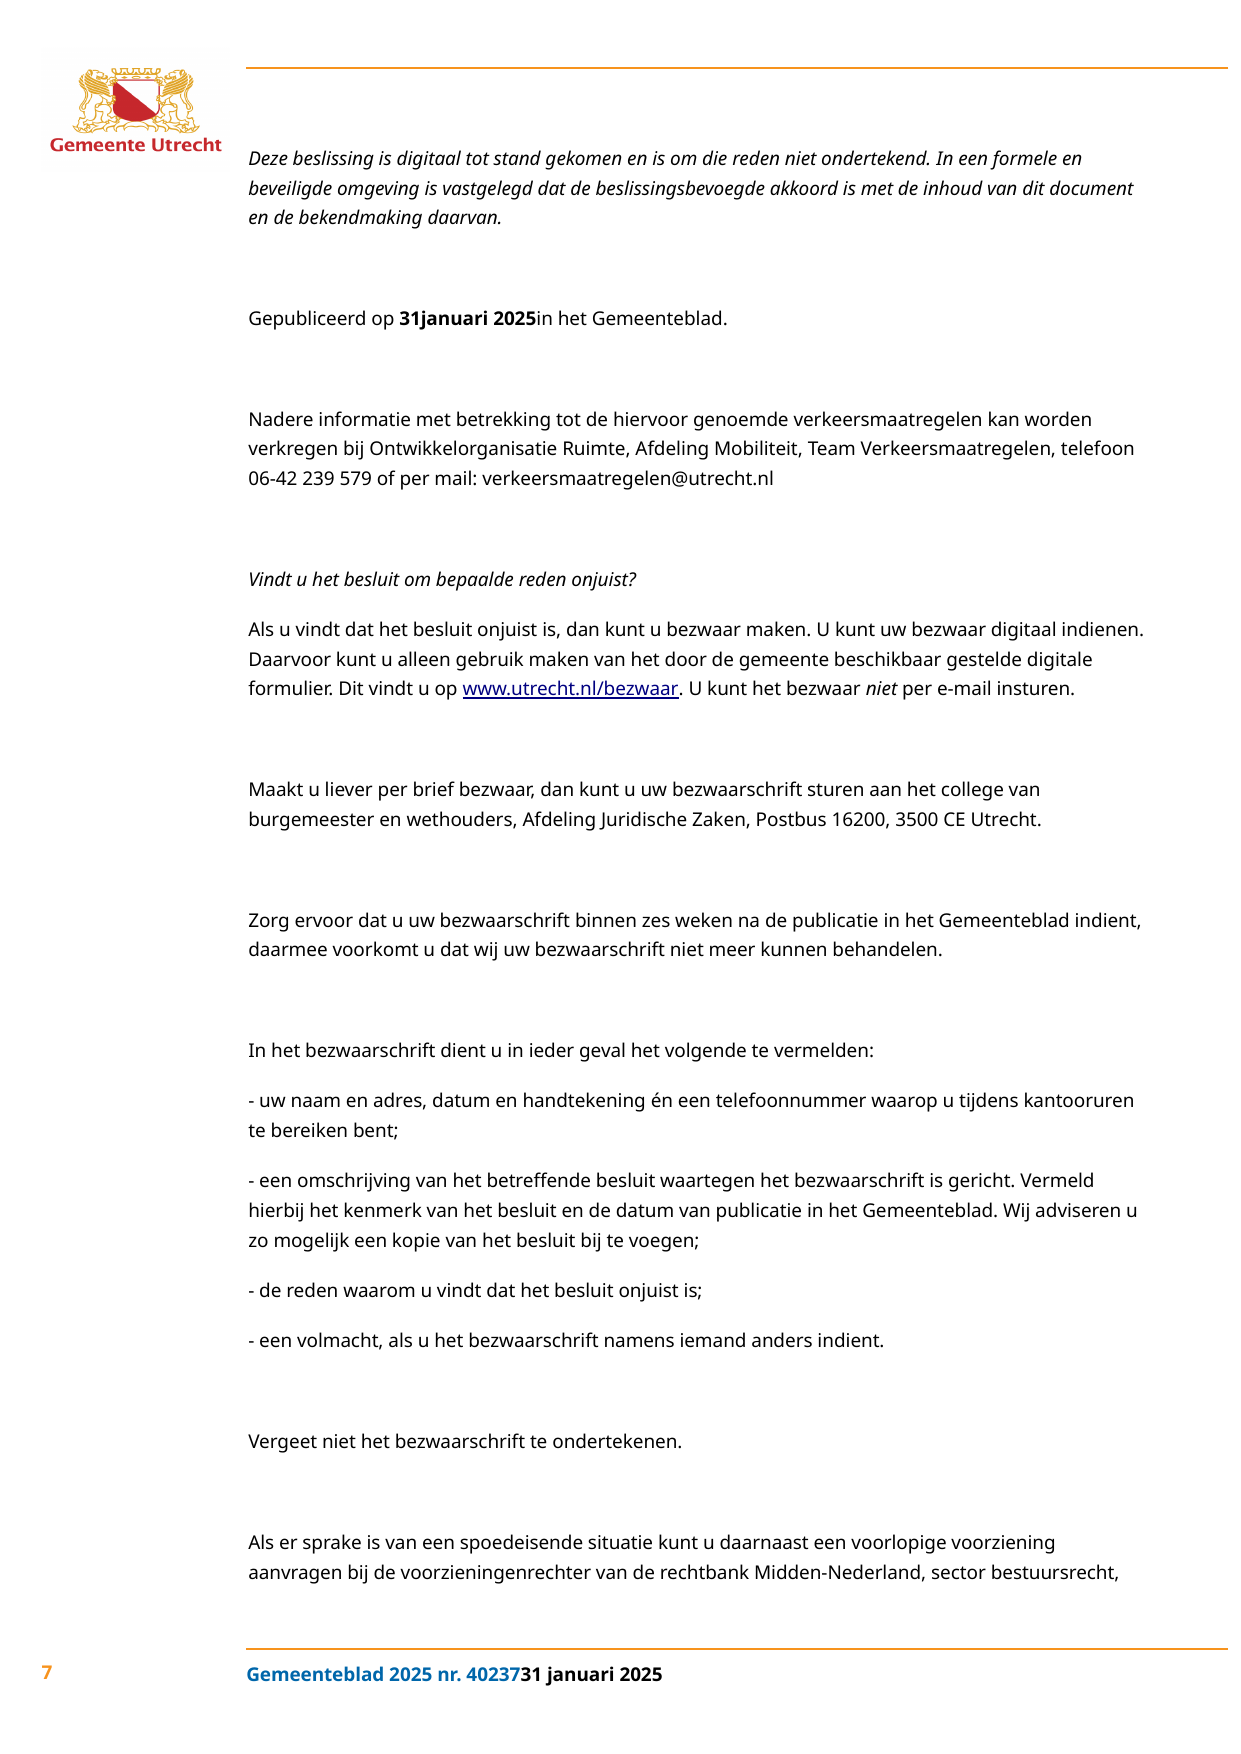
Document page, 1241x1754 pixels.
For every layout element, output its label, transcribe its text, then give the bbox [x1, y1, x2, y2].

text Vindt u het besluit om bepaalde reden onjuist? [248, 566, 1152, 592]
picture [41, 47, 231, 172]
text Deze beslissing is digitaal tot stand gekomen en is om die reden niet ondertekend. In een formele en beveiligde omgeving is vastgelegd dat de beslissingsbevoegde akkoord is met de inhoud van dit document en de bekendmaking daarvan. [248, 145, 1152, 230]
text Maakt u liever per brief bezwaar, dan kunt u uw bezwaarschrift sturen aan het college van burgemeester en wethouders, Afdeling Juridische Zaken, Postbus 16200, 3500 CE Utrecht. [248, 776, 1152, 832]
text - een omschrijving van het betreffende besluit waartegen het bezwaarschrift is gericht. Vermeld hierbij het kenmerk van het besluit en de datum van publicatie in het Gemeenteblad. Wij adviseren u zo mogelijk een kopie van het besluit bij te voegen; [248, 1168, 1152, 1253]
text Als er sprake is van een spoedeisende situatie kunt u daarnaast een voorlopige voorziening aanvragen bij de voorzieningenrechter van de rechtbank Midden-Nederland, sector bestuursrecht, [248, 1529, 1152, 1585]
text - uw naam en adres, datum en handtekening én een telefoonnummer waarop u tijdens kantooruren te bereiken bent; [248, 1088, 1152, 1143]
text In het bezwaarschrift dient u in ieder geval het volgende te vermelden: [248, 1037, 1152, 1063]
text - de reden waarom u vindt dat het besluit onjuist is; [248, 1277, 1152, 1303]
text Gepubliceerd op 31januari 2025in het Gemeenteblad. [248, 305, 1152, 331]
text Zorg ervoor dat u uw bezwaarschrift binnen zes weken na de publicatie in het Gemeenteblad indient, daarmee voorkomt u dat wij uw bezwaarschrift niet meer kunnen behandelen. [248, 907, 1152, 962]
text Nadere informatie met betrekking tot de hiervoor genoemde verkeersmaatregelen kan worden verkregen bij Ontwikkelorganisatie Ruimte, Afdeling Mobiliteit, Team Verkeersmaatregelen, telefoon 06-42 239 579 of per mail: verkeersmaatregelen@utrecht.nl [248, 406, 1152, 491]
text Als u vindt dat het besluit onjuist is, dan kunt u bezwaar maken. U kunt uw bezwaar digitaal indienen. Daarvoor kunt u alleen gebruik maken van het door de gemeente beschikbaar gestelde digitale formulier. Dit vindt u op www.utrecht.nl/bezwaar. U kunt het bezwaar niet per e-mail insturen. [248, 616, 1152, 701]
text - een volmacht, als u het bezwaarschrift namens iemand anders indient. [248, 1328, 1152, 1353]
text Vergeet niet het bezwaarschrift te ondertekenen. [248, 1428, 1152, 1454]
